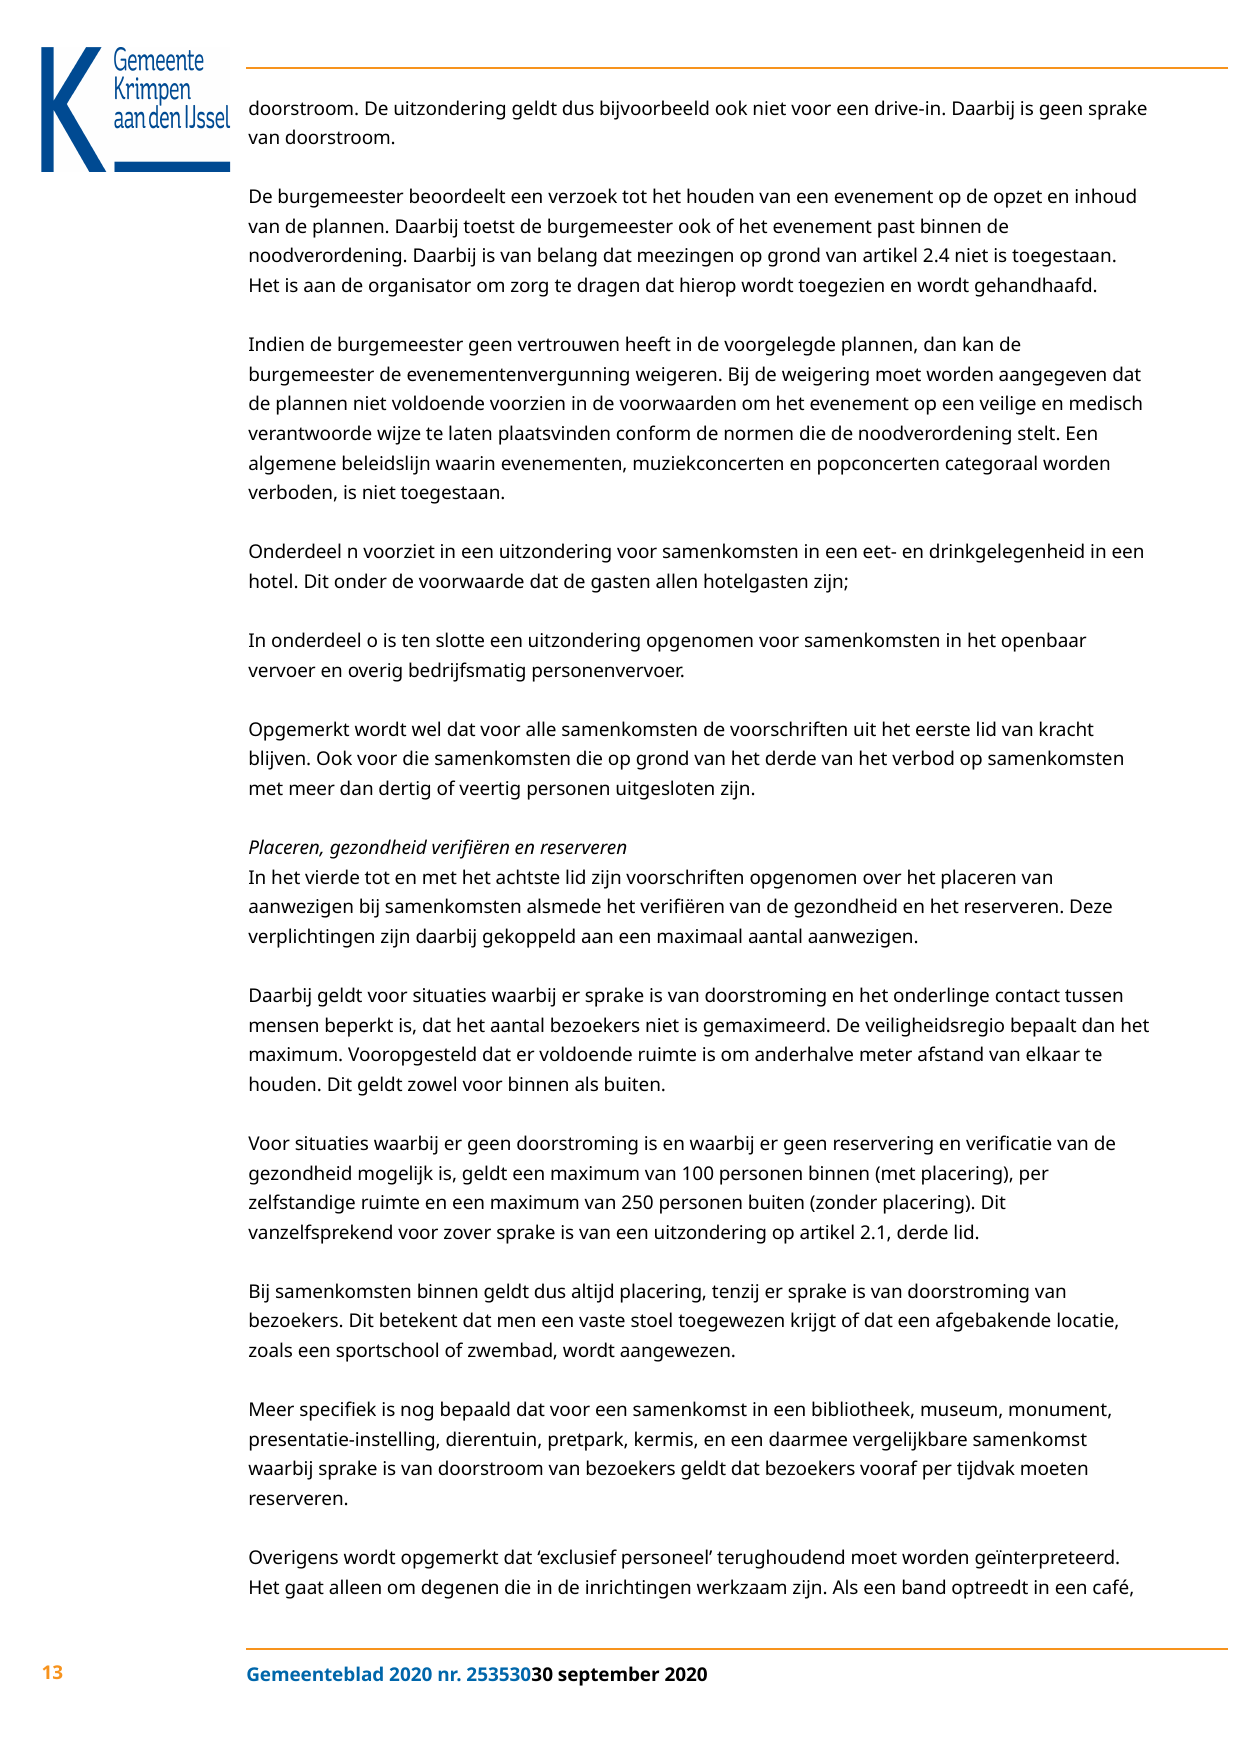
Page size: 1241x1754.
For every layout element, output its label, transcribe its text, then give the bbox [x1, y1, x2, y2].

text De burgemeester beoordeelt een verzoek tot het houden van een evenement op de opzet en inhoud van de plannen. Daarbij toetst de burgemeester ook of het evenement past binnen de noodverordening. Daarbij is van belang dat meezingen op grond van artikel 2.4 niet is toegestaan. Het is aan de organisator om zorg te dragen dat hierop wordt toegezien en wordt gehandhaafd. [248, 183, 1152, 298]
text doorstroom. De uitzondering geldt dus bijvoorbeeld ook niet voor een drive-in. Daarbij is geen sprake van doorstroom. [248, 95, 1152, 150]
picture [41, 47, 231, 172]
text Bij samenkomsten binnen geldt dus altijd placering, tenzij er sprake is van doorstroming van bezoekers. Dit betekent dat men een vaste stoel toegewezen krijgt of dat een afgebakende locatie, zoals een sportschool of zwembad, wordt aangewezen. [248, 1278, 1152, 1363]
text Opgemerkt wordt wel dat voor alle samenkomsten de voorschriften uit het eerste lid van kracht blijven. Ook voor die samenkomsten die op grond van het derde van het verbod op samenkomsten met meer dan dertig of veertig personen uitgesloten zijn. [248, 716, 1152, 801]
text Meer specifiek is nog bepaald dat voor een samenkomst in een bibliotheek, museum, monument, presentatie-instelling, dierentuin, pretpark, kermis, en een daarmee vergelijkbare samenkomst waarbij sprake is van doorstroom van bezoekers geldt dat bezoekers vooraf per tijdvak moeten reserveren. [248, 1396, 1152, 1511]
text Daarbij geldt voor situaties waarbij er sprake is van doorstroming en het onderlinge contact tussen mensen beperkt is, dat het aantal bezoekers niet is gemaximeerd. De veiligheidsregio bepaalt dan het maximum. Vooropgesteld dat er voldoende ruimte is om anderhalve meter afstand van elkaar te houden. Dit geldt zowel voor binnen als buiten. [248, 982, 1152, 1097]
text Overigens wordt opgemerkt dat ‘exclusief personeel’ terughoudend moet worden geïnterpreteerd. Het gaat alleen om degenen die in de inrichtingen werkzaam zijn. Als een band optreedt in een café, [248, 1544, 1152, 1600]
text In het vierde tot en met het achtste lid zijn voorschriften opgenomen over het placeren van aanwezigen bij samenkomsten alsmede het verifiëren van de gezondheid en het reserveren. Deze verplichtingen zijn daarbij gekoppeld aan een maximaal aantal aanwezigen. [248, 864, 1152, 949]
text Placeren, gezondheid verifiëren en reserveren [248, 834, 1152, 860]
text Onderdeel n voorziet in een uitzondering voor samenkomsten in een eet- en drinkgelegenheid in een hotel. Dit onder de voorwaarde dat de gasten allen hotelgasten zijn; [248, 538, 1152, 594]
text Indien de burgemeester geen vertrouwen heeft in de voorgelegde plannen, dan kan de burgemeester de evenementenvergunning weigeren. Bij de weigering moet worden aangegeven dat de plannen niet voldoende voorzien in de voorwaarden om het evenement op een veilige en medisch verantwoorde wijze te laten plaatsvinden conform de normen die de noodverordening stelt. Een algemene beleidslijn waarin evenementen, muziekconcerten en popconcerten categoraal worden verboden, is niet toegestaan. [248, 331, 1152, 505]
text Voor situaties waarbij er geen doorstroming is en waarbij er geen reservering en verificatie van de gezondheid mogelijk is, geldt een maximum van 100 personen binnen (met placering), per zelfstandige ruimte en een maximum van 250 personen buiten (zonder placering). Dit vanzelfsprekend voor zover sprake is van een uitzondering op artikel 2.1, derde lid. [248, 1130, 1152, 1245]
text In onderdeel o is ten slotte een uitzondering opgenomen voor samenkomsten in het openbaar vervoer en overig bedrijfsmatig personenvervoer. [248, 627, 1152, 683]
